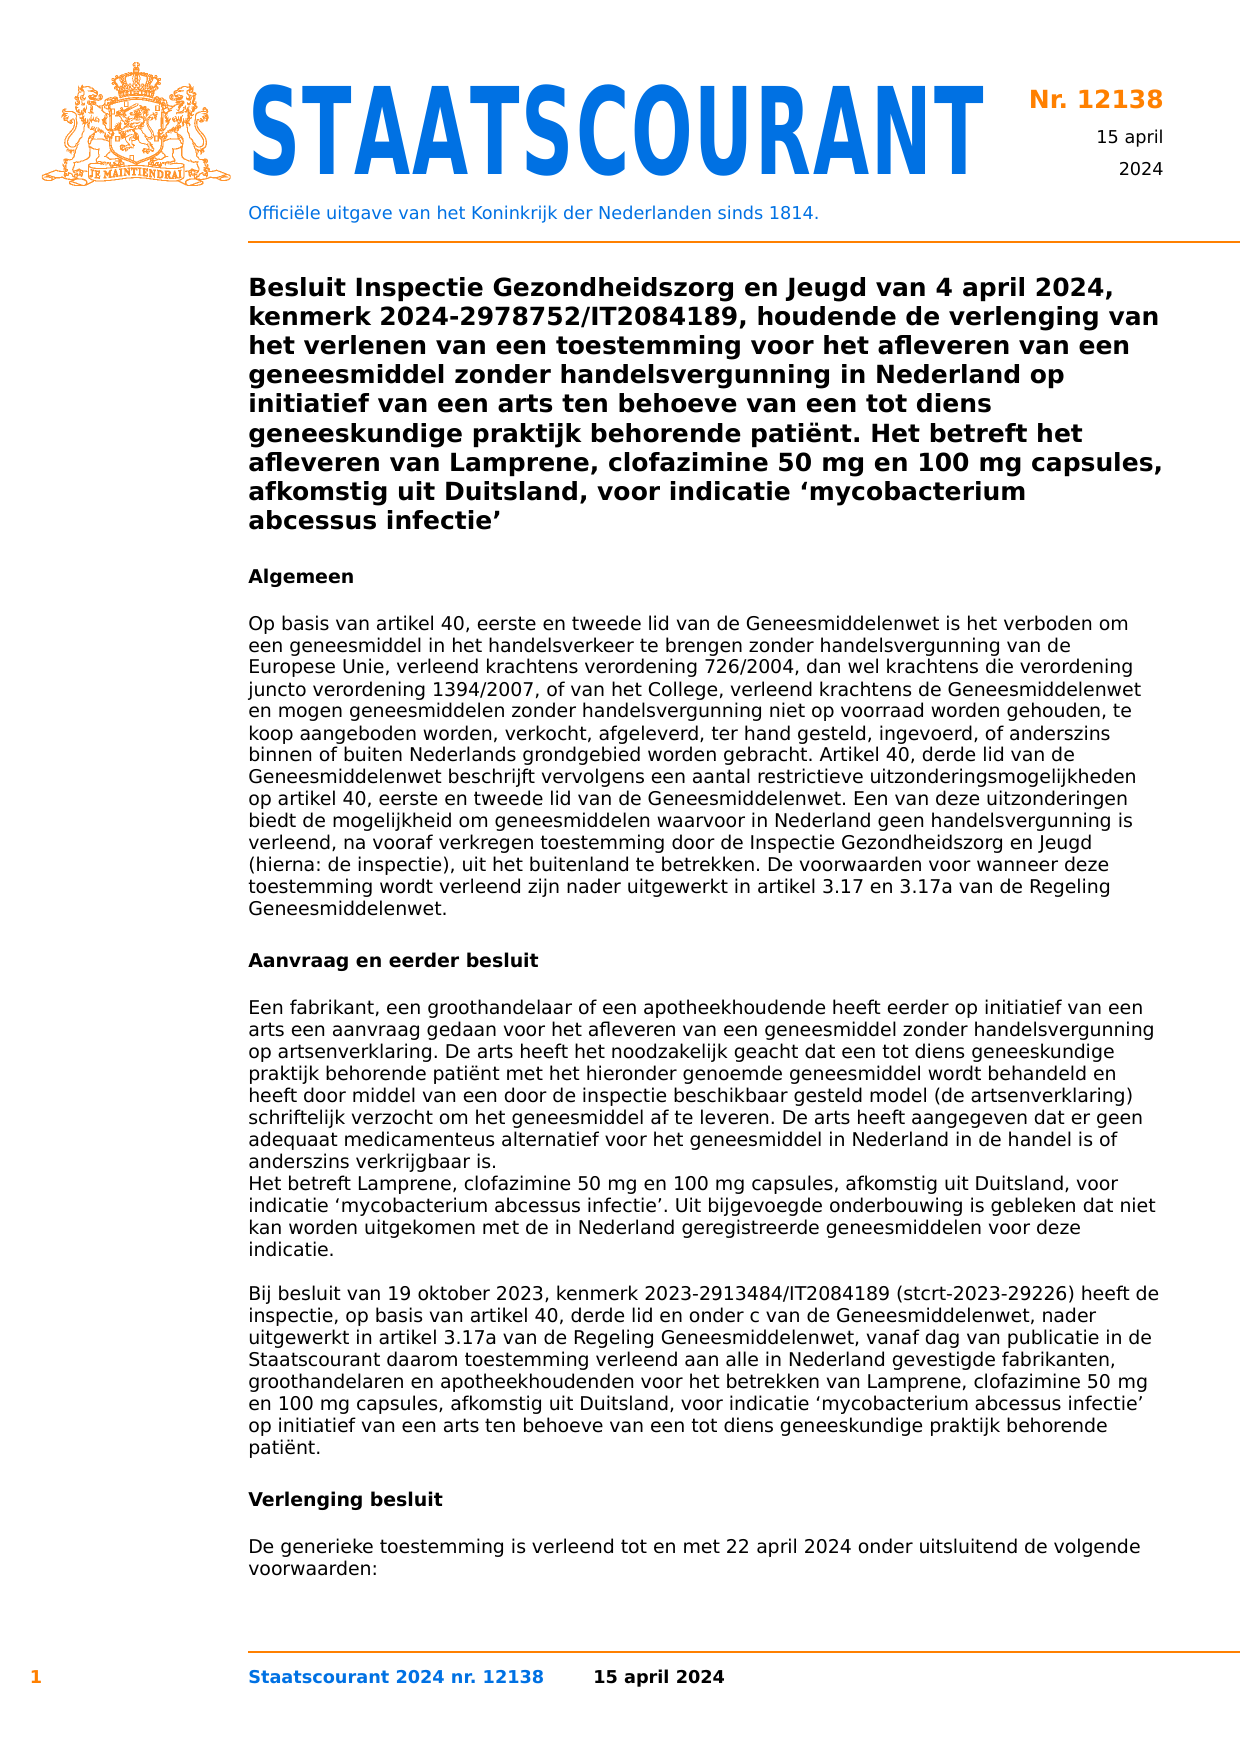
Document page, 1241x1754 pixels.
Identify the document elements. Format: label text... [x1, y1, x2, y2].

subtitle Algemeen [248, 566, 1163, 587]
table_header Nr. 12138 [998, 62, 1240, 121]
subtitle Verlenging besluit [248, 1489, 1163, 1511]
subtitle Besluit Inspectie Gezondheidszorg en Jeugd van 4 april 2024, kenmerk 2024-2978752/IT2084189, houdende de verlenging van het verlenen van een toestemming voor het afleveren van een geneesmiddel zonder handelsvergunning in Nederland op initiatief van een arts ten behoeve van een tot diens geneeskundige praktijk behorende patiënt. Het betreft het afleveren van Lamprene, clofazimine 50 mg en 100 mg capsules, afkomstig uit Duitsland, voor indicatie ‘mycobacterium abcessus infectie’ [248, 273, 1163, 536]
picture [41, 62, 231, 186]
text Bij besluit van 19 oktober 2023, kenmerk 2023-2913484/IT2084189 (stcrt-2023-29226) heeft de inspectie, op basis van artikel 40, derde lid en onder c van de Geneesmiddelenwet, nader uitgewerkt in artikel 3.17a van de Regeling Geneesmiddelenwet, vanaf dag van publicatie in de Staatscourant daarom toestemming verleend aan alle in Nederland gevestigde fabrikanten, groothandelaren en apotheekhoudenden voor het betrekken van Lamprene, clofazimine 50 mg en 100 mg capsules, afkomstig uit Duitsland, voor indicatie ‘mycobacterium abcessus infectie’ op initiatief van een arts ten behoeve van een tot diens geneeskundige praktijk behorende patiënt. [248, 1283, 1163, 1459]
text Op basis van artikel 40, eerste en tweede lid van de Geneesmiddelenwet is het verboden om een geneesmiddel in het handelsverkeer te brengen zonder handelsvergunning van de Europese Unie, verleend krachtens verordening 726/2004, dan wel krachtens die verordening juncto verordening 1394/2007, of van het College, verleend krachtens de Geneesmiddelenwet en mogen geneesmiddelen zonder handelsvergunning niet op voorraad worden gehouden, te koop aangeboden worden, verkocht, afgeleverd, ter hand gesteld, ingevoerd, of anderszins binnen of buiten Nederlands grondgebied worden gebracht. Artikel 40, derde lid van de Geneesmiddelenwet beschrijft vervolgens een aantal restrictieve uitzonderingsmogelijkheden op artikel 40, eerste en tweede lid van de Geneesmiddelenwet. Een van deze uitzonderingen biedt de mogelijkheid om geneesmiddelen waarvoor in Nederland geen handelsvergunning is verleend, na vooraf verkregen toestemming door de Inspectie Gezondheidszorg en Jeugd (hierna: de inspectie), uit het buitenland te betrekken. De voorwaarden voor wanneer deze toestemming wordt verleend zijn nader uitgewerkt in artikel 3.17 en 3.17a van de Regeling Geneesmiddelenwet. [248, 612, 1163, 920]
table_cell 15 april [998, 121, 1240, 153]
table_header [25, 62, 248, 241]
text Een fabrikant, een groothandelaar of een apotheekhoudende heeft eerder op initiatief van een arts een aanvraag gedaan voor het afleveren van een geneesmiddel zonder handelsvergunning op artsenverklaring. De arts heeft het noodzakelijk geacht dat een tot diens geneeskundige praktijk behorende patiënt met het hieronder genoemde geneesmiddel wordt behandeld en heeft door middel van een door de inspectie beschikbaar gesteld model (de artsenverklaring) schriftelijk verzocht om het geneesmiddel af te leveren. De arts heeft aangegeven dat er geen adequaat medicamenteus alternatief voor het geneesmiddel in Nederland in de handel is of anderszins verkrijgbaar is. [248, 997, 1163, 1173]
table_cell 2024 [998, 153, 1240, 203]
subtitle Aanvraag en eerder besluit [248, 950, 1163, 972]
table_header STAATSCOURANT [248, 62, 998, 203]
text De generieke toestemming is verleend tot en met 22 april 2024 onder uitsluitend de volgende voorwaarden: [248, 1536, 1163, 1579]
table_cell Officiële uitgave van het Koninkrijk der Nederlanden sinds 1814. [248, 203, 1240, 241]
text Het betreft Lamprene, clofazimine 50 mg en 100 mg capsules, afkomstig uit Duitsland, voor indicatie ‘mycobacterium abcessus infectie’. Uit bijgevoegde onderbouwing is gebleken dat niet kan worden uitgekomen met de in Nederland geregistreerde geneesmiddelen voor deze indicatie. [248, 1173, 1163, 1261]
